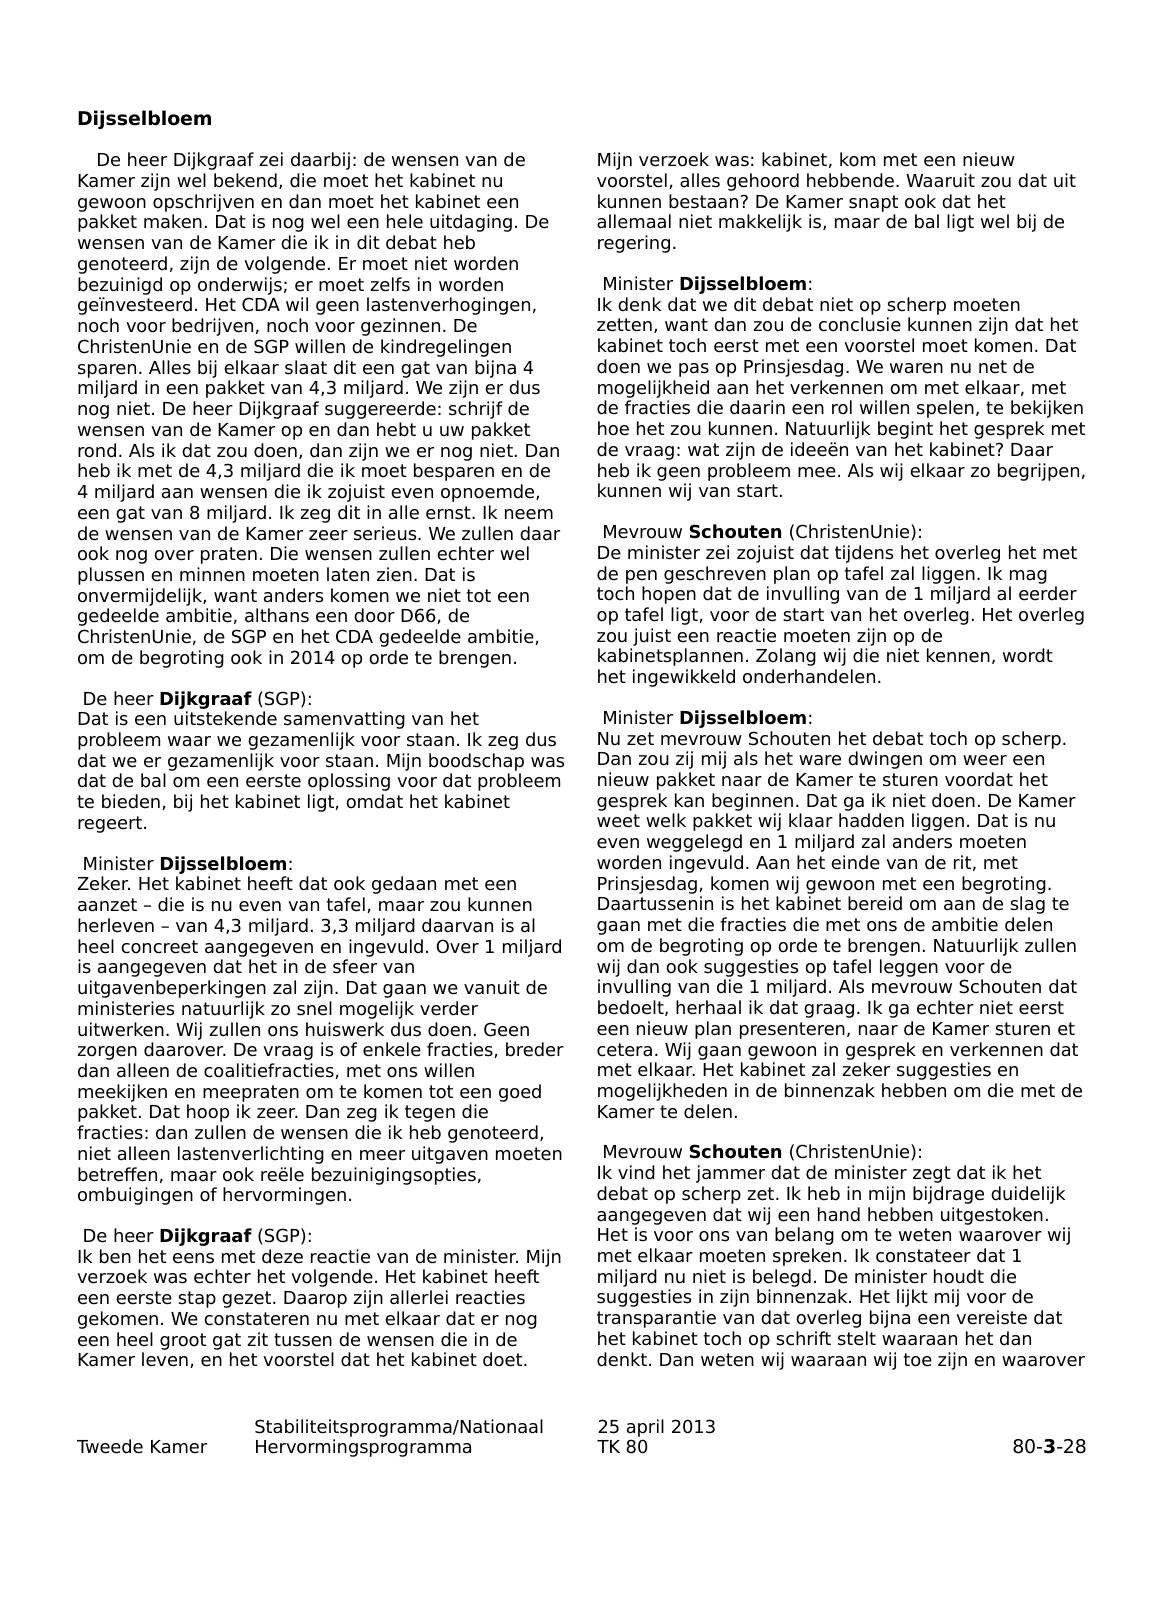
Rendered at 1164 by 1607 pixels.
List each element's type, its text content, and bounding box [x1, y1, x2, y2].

text Ik ben het eens met deze reactie van de minister. Mijn verzoek was echter het volgende. Het kabinet heeft een eerste stap gezet. Daarop zijn allerlei reacties gekomen. We constateren nu met elkaar dat er nog een heel groot gat zit tussen de wensen die in de Kamer leven, en het voorstel dat het kabinet doet. [77, 1247, 567, 1371]
text De heer Dijkgraaf zei daarbij: de wensen van de Kamer zijn wel bekend, die moet het kabinet nu gewoon opschrijven en dan moet het kabinet een pakket maken. Dat is nog wel een hele uitdaging. De wensen van de Kamer die ik in dit debat heb genoteerd, zijn de volgende. Er moet niet worden bezuinigd op onderwijs; er moet zelfs in worden geïnvesteerd. Het CDA wil geen lastenverhogingen, noch voor bedrijven, noch voor gezinnen. De ChristenUnie en de SGP willen de kindregelingen sparen. Alles bij elkaar slaat dit een gat van bijna 4 miljard in een pakket van 4,3 miljard. We zijn er dus nog niet. De heer Dijkgraaf suggereerde: schrijf de wensen van de Kamer op en dan hebt u uw pakket rond. Als ik dat zou doen, dan zijn we er nog niet. Dan heb ik met de 4,3 miljard die ik moet besparen en de 4 miljard aan wensen die ik zojuist even opnoemde, een gat van 8 miljard. Ik zeg dit in alle ernst. Ik neem de wensen van de Kamer zeer serieus. We zullen daar ook nog over praten. Die wensen zullen echter wel plussen en minnen moeten laten zien. Dat is onvermijdelijk, want anders komen we niet tot een gedeelde ambitie, althans een door D66, de ChristenUnie, de SGP en het CDA gedeelde ambitie, om de begroting ook in 2014 op orde te brengen. [77, 150, 567, 668]
text Minister Dijsselbloem: [596, 708, 1087, 728]
text Zeker. Het kabinet heeft dat ook gedaan met een aanzet – die is nu even van tafel, maar zou kunnen herleven – van 4,3 miljard. 3,3 miljard daarvan is al heel concreet aangegeven en ingevuld. Over 1 miljard is aangegeven dat het in de sfeer van uitgavenbeperkingen zal zijn. Dat gaan we vanuit de ministeries natuurlijk zo snel mogelijk verder uitwerken. Wij zullen ons huiswerk dus doen. Geen zorgen daarover. De vraag is of enkele fracties, breder dan alleen de coalitiefracties, met ons willen meekijken en meepraten om te komen tot een goed pakket. Dat hoop ik zeer. Dan zeg ik tegen die fracties: dan zullen de wensen die ik heb genoteerd, niet alleen lastenverlichting en meer uitgaven moeten betreffen, maar ook reële bezuinigingsopties, ombuigingen of hervormingen. [77, 874, 567, 1206]
text Ik denk dat we dit debat niet op scherp moeten zetten, want dan zou de conclusie kunnen zijn dat het kabinet toch eerst met een voorstel moet komen. Dat doen we pas op Prinsjesdag. We waren nu net de mogelijkheid aan het verkennen om met elkaar, met de fracties die daarin een rol willen spelen, te bekijken hoe het zou kunnen. Natuurlijk begint het gesprek met de vraag: wat zijn de ideeën van het kabinet? Daar heb ik geen probleem mee. Als wij elkaar zo begrijpen, kunnen wij van start. [596, 294, 1087, 502]
text Ik vind het jammer dat de minister zegt dat ik het debat op scherp zet. Ik heb in mijn bijdrage duidelijk aangegeven dat wij een hand hebben uitgestoken. Het is voor ons van belang om te weten waarover wij met elkaar moeten spreken. Ik constateer dat 1 miljard nu niet is belegd. De minister houdt die suggesties in zijn binnenzak. Het lijkt mij voor de transparantie van dat overleg bijna een vereiste dat het kabinet toch op schrift stelt waaraan het dan denkt. Dan weten wij waaraan wij toe zijn en waarover [596, 1163, 1087, 1370]
text De minister zei zojuist dat tijdens het overleg het met de pen geschreven plan op tafel zal liggen. Ik mag toch hopen dat de invulling van de 1 miljard al eerder op tafel ligt, voor de start van het overleg. Het overleg zou juist een reactie moeten zijn op de kabinetsplannen. Zolang wij die niet kennen, wordt het ingewikkeld onderhandelen. [596, 543, 1087, 688]
text De heer Dijkgraaf (SGP): [77, 1226, 567, 1247]
text Minister Dijsselbloem: [596, 274, 1087, 294]
text Mijn verzoek was: kabinet, kom met een nieuw voorstel, alles gehoord hebbende. Waaruit zou dat uit kunnen bestaan? De Kamer snapt ook dat het allemaal niet makkelijk is, maar de bal ligt wel bij de regering. [596, 150, 1087, 254]
text Minister Dijsselbloem: [77, 853, 567, 874]
text De heer Dijkgraaf (SGP): [77, 688, 567, 709]
text Dat is een uitstekende samenvatting van het probleem waar we gezamenlijk voor staan. Ik zeg dus dat we er gezamenlijk voor staan. Mijn boodschap was dat de bal om een eerste oplossing voor dat probleem te bieden, bij het kabinet ligt, omdat het kabinet regeert. [77, 709, 567, 833]
text Nu zet mevrouw Schouten het debat toch op scherp. Dan zou zij mij als het ware dwingen om weer een nieuw pakket naar de Kamer te sturen voordat het gesprek kan beginnen. Dat ga ik niet doen. De Kamer weet welk pakket wij klaar hadden liggen. Dat is nu even weggelegd en 1 miljard zal anders moeten worden ingevuld. Aan het einde van de rit, met Prinsjesdag, komen wij gewoon met een begroting. Daartussenin is het kabinet bereid om aan de slag te gaan met die fracties die met ons de ambitie delen om de begroting op orde te brengen. Natuurlijk zullen wij dan ook suggesties op tafel leggen voor de invulling van die 1 miljard. Als mevrouw Schouten dat bedoelt, herhaal ik dat graag. Ik ga echter niet eerst een nieuw plan presenteren, naar de Kamer sturen et cetera. Wij gaan gewoon in gesprek en verkennen dat met elkaar. Het kabinet zal zeker suggesties en mogelijkheden in de binnenzak hebben om die met de Kamer te delen. [596, 728, 1087, 1122]
text Mevrouw Schouten (ChristenUnie): [596, 522, 1087, 543]
text Mevrouw Schouten (ChristenUnie): [596, 1142, 1087, 1163]
